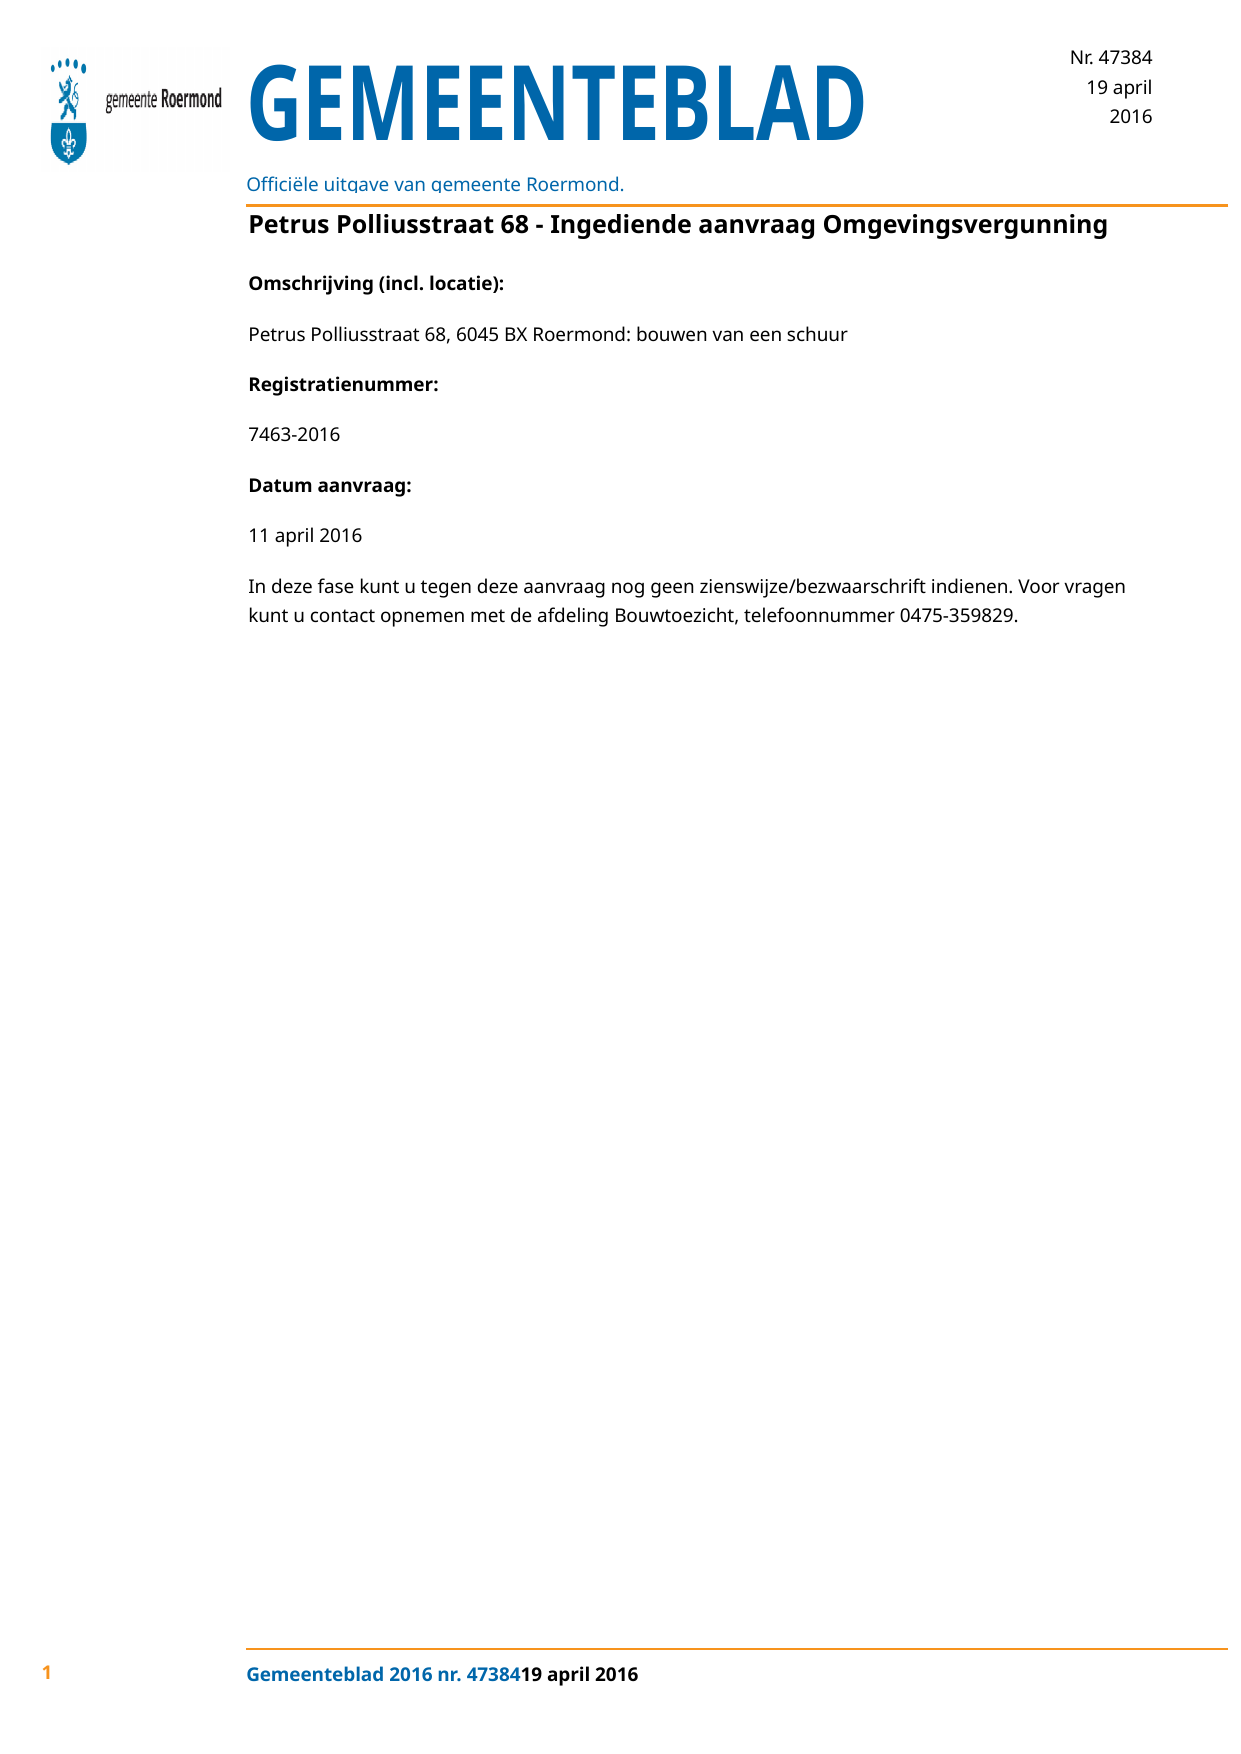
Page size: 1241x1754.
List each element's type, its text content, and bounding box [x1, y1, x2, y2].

text 11 april 2016 [248, 522, 1152, 548]
text In deze fase kunt u tegen deze aanvraag nog geen zienswijze/bezwaarschrift indienen. Voor vragen kunt u contact opnemen met de afdeling Bouwtoezicht, telefoonnummer 0475-359829. [248, 573, 1152, 628]
text Petrus Polliusstraat 68 - Ingediende aanvraag Omgevingsvergunning [248, 207, 1152, 241]
text Datum aanvraag: [248, 472, 1152, 498]
text Registratienummer: [248, 371, 1152, 397]
text 7463-2016 [248, 422, 1152, 447]
text Petrus Polliusstraat 68, 6045 BX Roermond: bouwen van een schuur [248, 321, 1152, 346]
text Omschrijving (incl. locatie): [248, 270, 1152, 296]
picture [41, 47, 231, 172]
